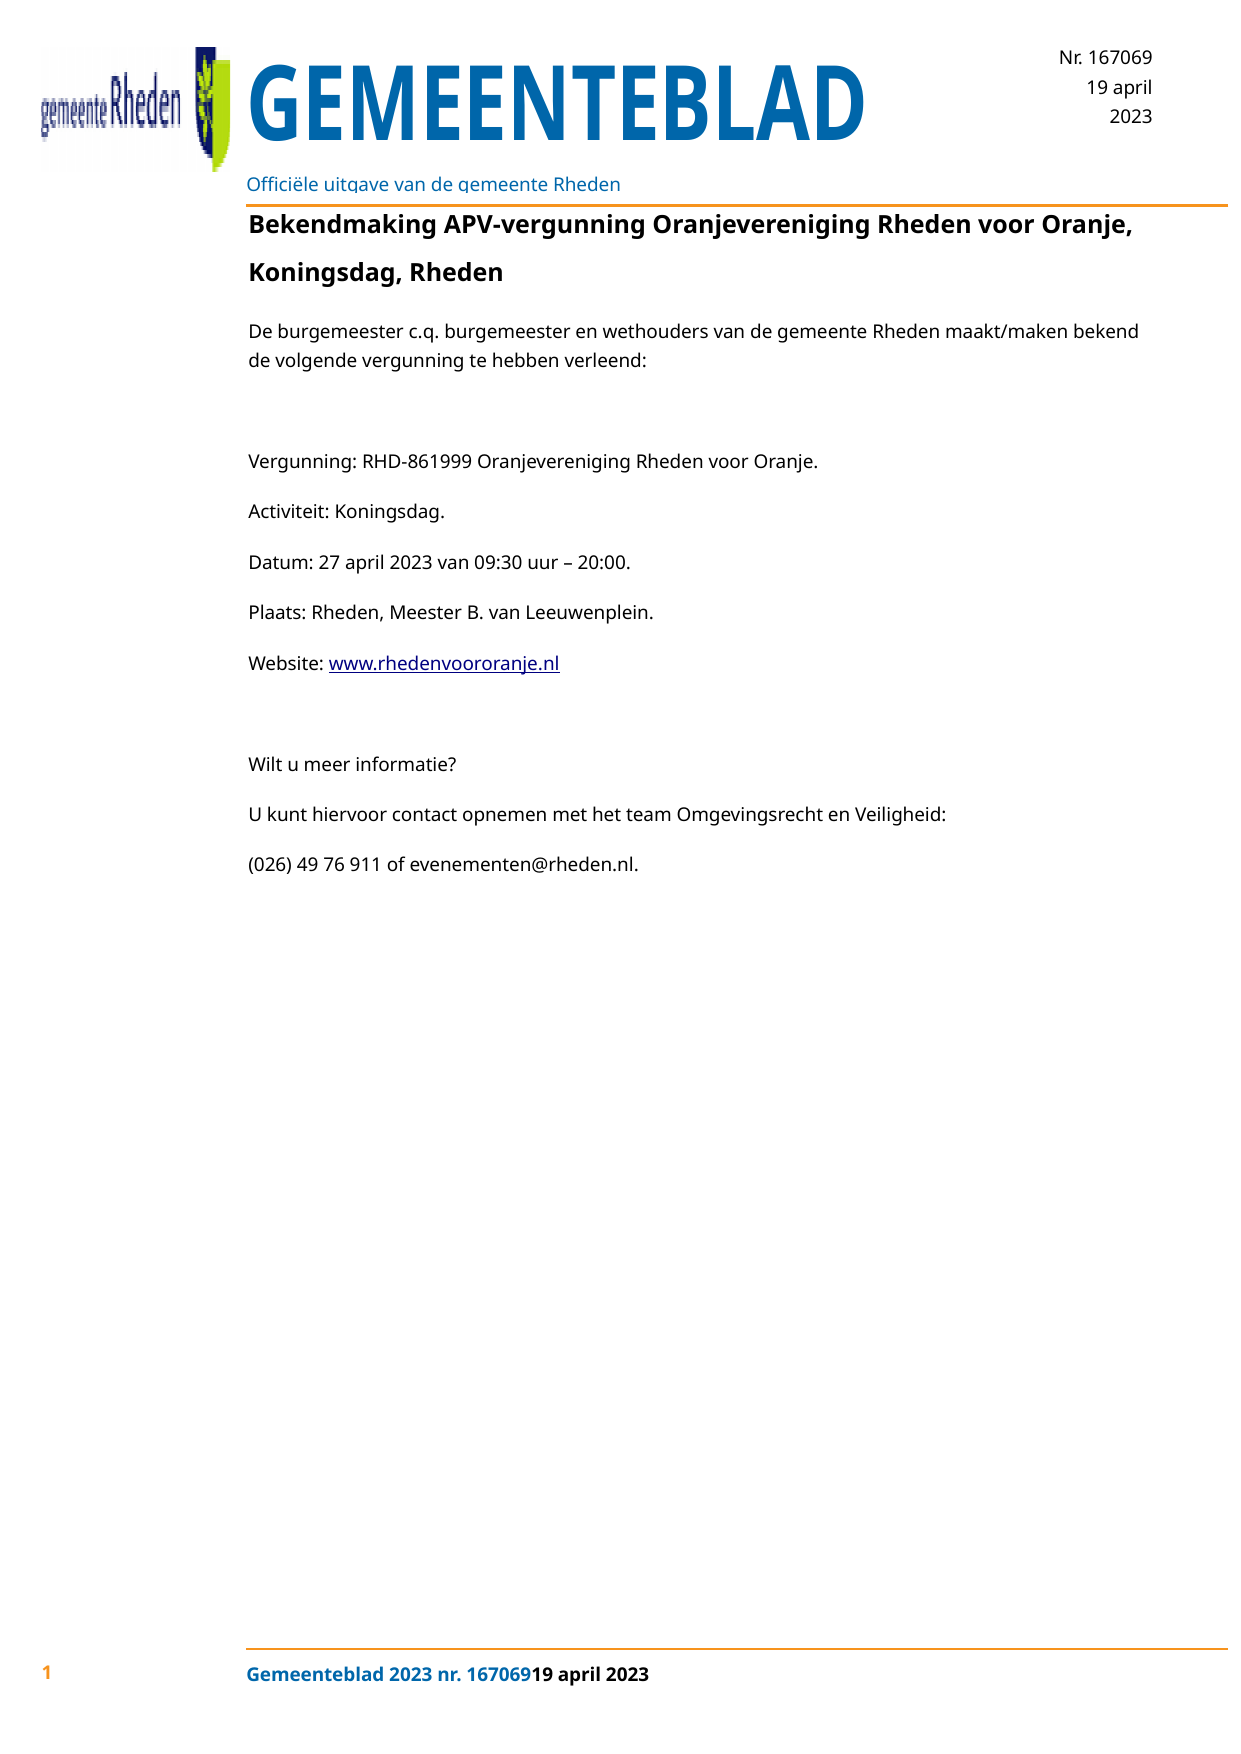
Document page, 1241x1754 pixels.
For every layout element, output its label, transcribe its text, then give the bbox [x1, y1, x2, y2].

text Website: www.rhedenvoororanje.nl [248, 650, 1152, 676]
text U kunt hiervoor contact opnemen met het team Omgevingsrecht en Veiligheid: [248, 801, 1152, 827]
text Plaats: Rheden, Meester B. van Leeuwenplein. [248, 599, 1152, 625]
text Vergunning: RHD-861999 Oranjevereniging Rheden voor Oranje. [248, 448, 1152, 474]
text Wilt u meer informatie? [248, 751, 1152, 777]
text (026) 49 76 911 of evenementen@rheden.nl. [248, 852, 1152, 877]
text De burgemeester c.q. burgemeester en wethouders van de gemeente Rheden maakt/maken bekend de volgende vergunning te hebben verleend: [248, 318, 1152, 373]
text Datum: 27 april 2023 van 09:30 uur – 20:00. [248, 549, 1152, 575]
picture [41, 47, 231, 172]
text Activiteit: Koningsdag. [248, 499, 1152, 524]
text Bekendmaking APV-vergunning Oranjevereniging Rheden voor Oranje, Koningsdag, Rheden [248, 207, 1152, 288]
